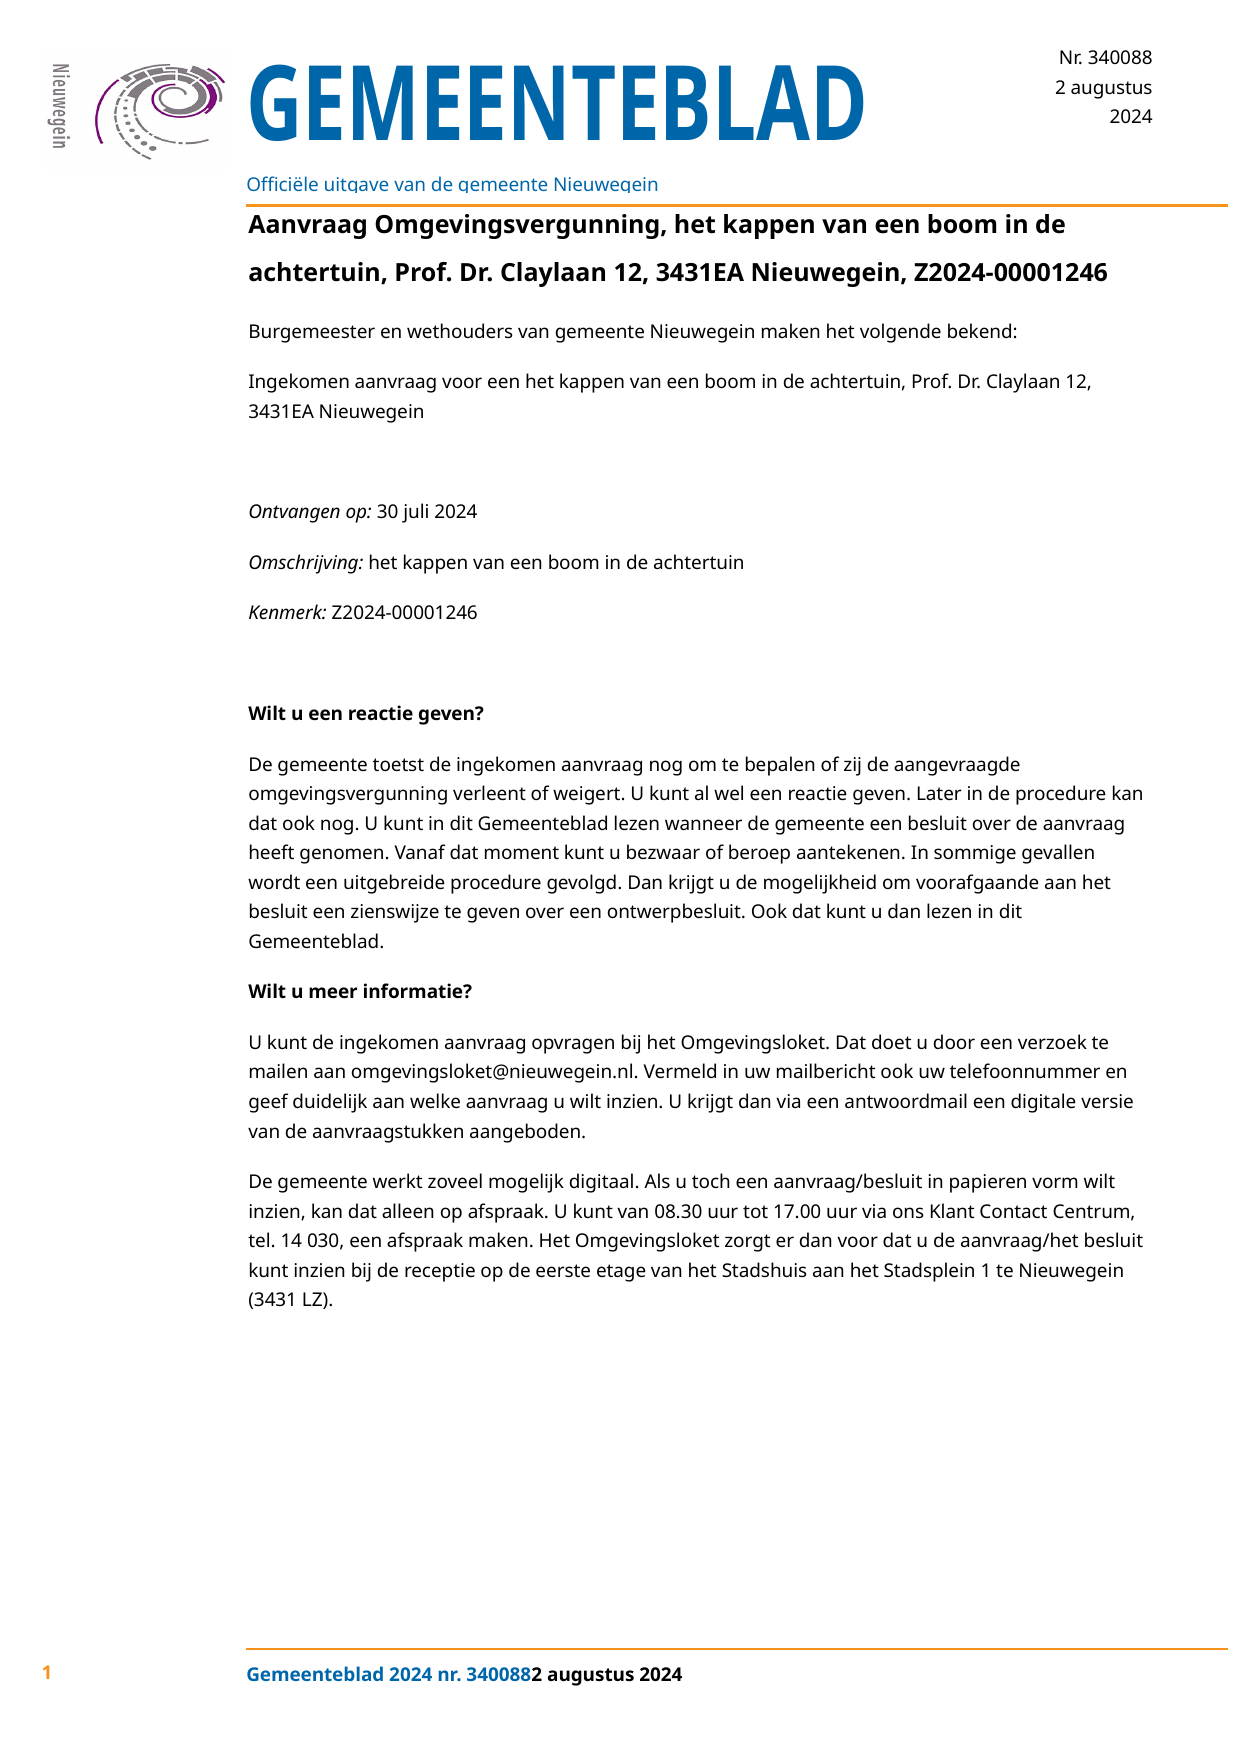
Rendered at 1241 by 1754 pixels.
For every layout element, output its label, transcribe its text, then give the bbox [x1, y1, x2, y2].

text Ontvangen op: 30 juli 2024 [248, 499, 1152, 524]
text U kunt de ingekomen aanvraag opvragen bij het Omgevingsloket. Dat doet u door een verzoek te mailen aan omgevingsloket@nieuwegein.nl. Vermeld in uw mailbericht ook uw telefoonnummer en geef duidelijk aan welke aanvraag u wilt inzien. U krijgt dan via een antwoordmail een digitale versie van de aanvraagstukken aangeboden. [248, 1029, 1152, 1144]
text Burgemeester en wethouders van gemeente Nieuwegein maken het volgende bekend: [248, 318, 1152, 344]
text De gemeente werkt zoveel mogelijk digitaal. Als u toch een aanvraag/besluit in papieren vorm wilt inzien, kan dat alleen op afspraak. U kunt van 08.30 uur tot 17.00 uur via ons Klant Contact Centrum, tel. 14 030, een afspraak maken. Het Omgevingsloket zorgt er dan voor dat u de aanvraag/het besluit kunt inzien bij de receptie op de eerste etage van het Stadshuis aan het Stadsplein 1 te Nieuwegein (3431 LZ). [248, 1168, 1152, 1312]
text Ingekomen aanvraag voor een het kappen van een boom in de achtertuin, Prof. Dr. Claylaan 12, 3431EA Nieuwegein [248, 368, 1152, 424]
picture [41, 47, 231, 172]
text Kenmerk: Z2024-00001246 [248, 599, 1152, 625]
text Wilt u een reactie geven? [248, 700, 1152, 726]
text Aanvraag Omgevingsvergunning, het kappen van een boom in de achtertuin, Prof. Dr. Claylaan 12, 3431EA Nieuwegein, Z2024-00001246 [248, 207, 1152, 288]
text Wilt u meer informatie? [248, 979, 1152, 1004]
text Omschrijving: het kappen van een boom in de achtertuin [248, 549, 1152, 575]
text De gemeente toetst de ingekomen aanvraag nog om te bepalen of zij de aangevraagde omgevingsvergunning verleent of weigert. U kunt al wel een reactie geven. Later in de procedure kan dat ook nog. U kunt in dit Gemeenteblad lezen wanneer de gemeente een besluit over de aanvraag heeft genomen. Vanaf dat moment kunt u bezwaar of beroep aantekenen. In sommige gevallen wordt een uitgebreide procedure gevolgd. Dan krijgt u de mogelijkheid om voorafgaande aan het besluit een zienswijze te geven over een ontwerpbesluit. Ook dat kunt u dan lezen in dit Gemeenteblad. [248, 751, 1152, 954]
